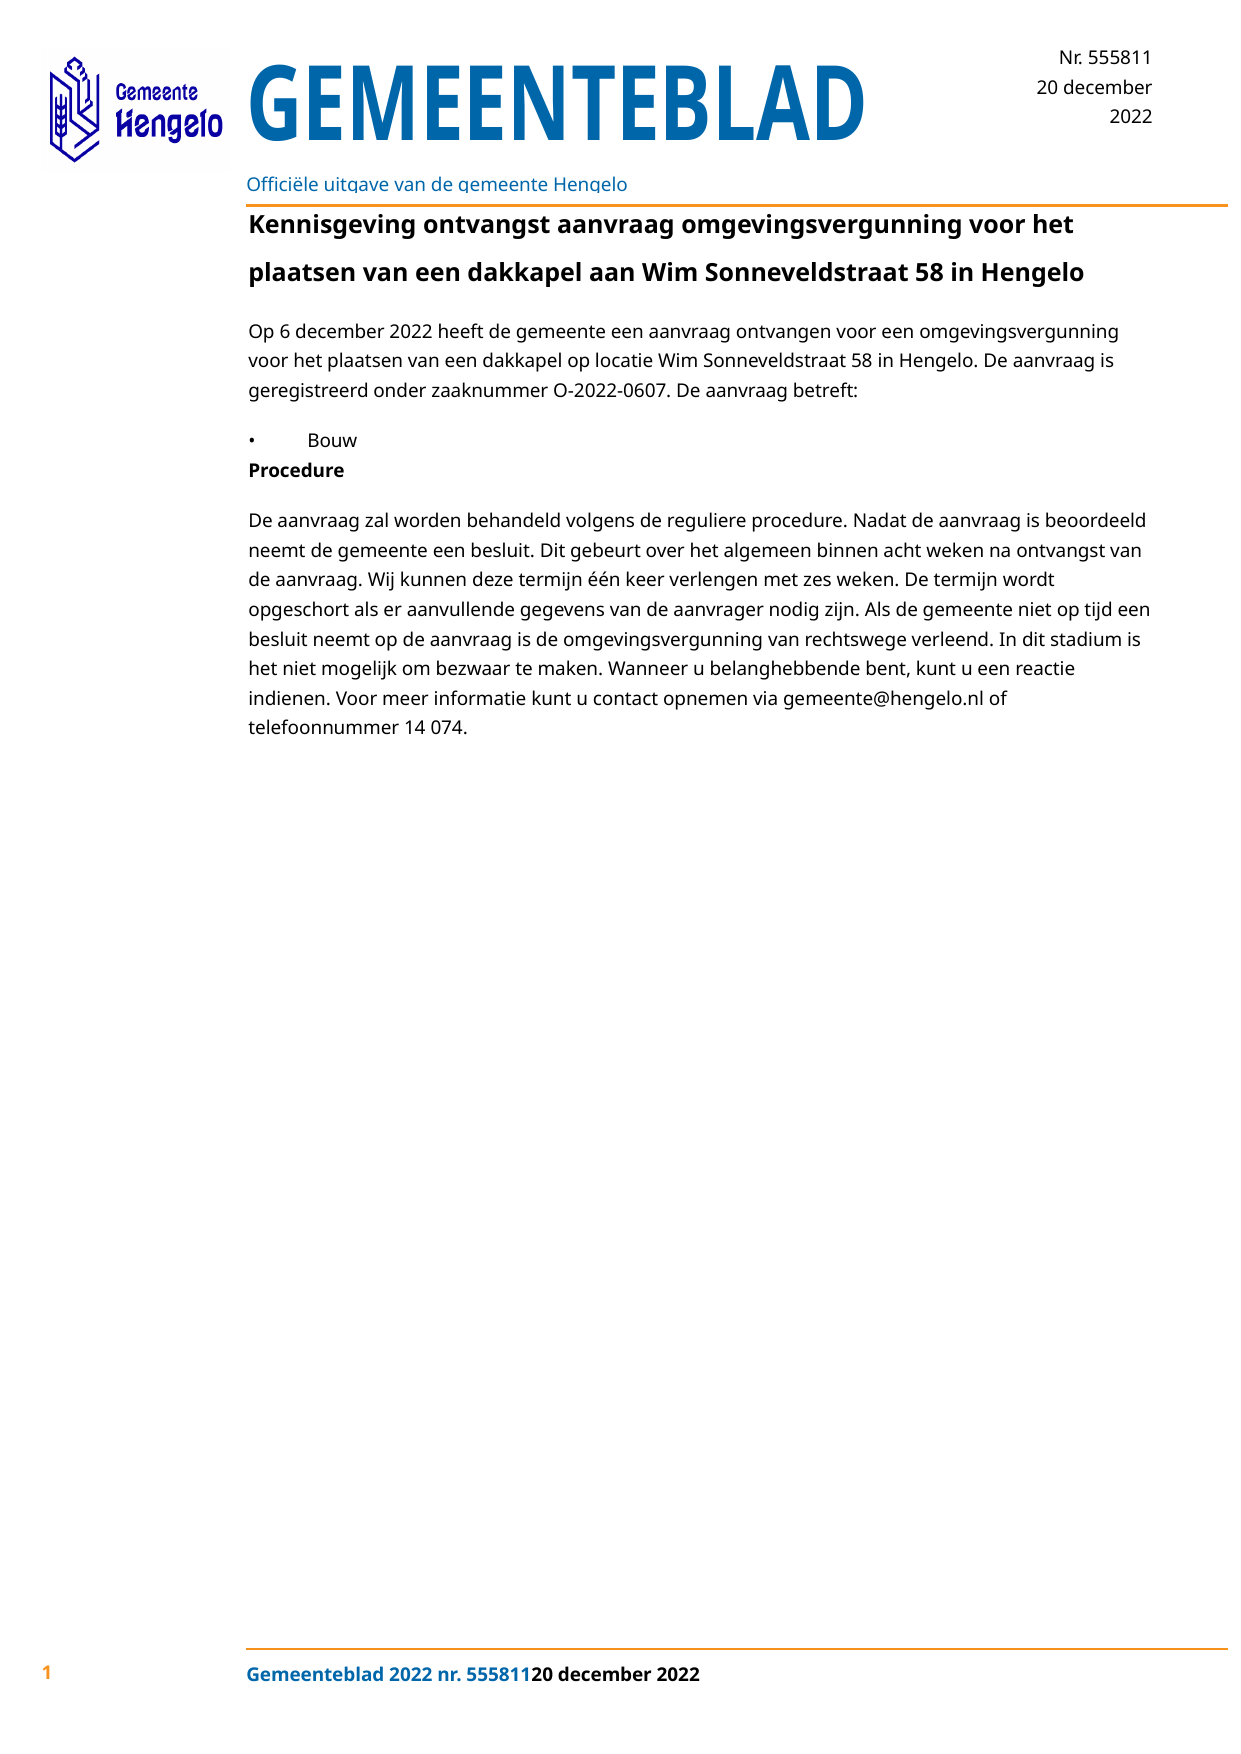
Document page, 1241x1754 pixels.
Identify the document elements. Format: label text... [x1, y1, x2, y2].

picture [41, 47, 231, 172]
text De aanvraag zal worden behandeld volgens de reguliere procedure. Nadat de aanvraag is beoordeeld neemt de gemeente een besluit. Dit gebeurt over het algemeen binnen acht weken na ontvangst van de aanvraag. Wij kunnen deze termijn één keer verlengen met zes weken. De termijn wordt opgeschort als er aanvullende gegevens van de aanvrager nodig zijn. Als de gemeente niet op tijd een besluit neemt op de aanvraag is de omgevingsvergunning van rechtswege verleend. In dit stadium is het niet mogelijk om bezwaar te maken. Wanneer u belanghebbende bent, kunt u een reactie indienen. Voor meer informatie kunt u contact opnemen via gemeente@hengelo.nl of telefoonnummer 14 074. [248, 507, 1152, 740]
text Procedure [248, 457, 1152, 483]
list Bouw [248, 427, 1152, 453]
text Op 6 december 2022 heeft de gemeente een aanvraag ontvangen voor een omgevingsvergunning voor het plaatsen van een dakkapel op locatie Wim Sonneveldstraat 58 in Hengelo. De aanvraag is geregistreerd onder zaaknummer O-2022-0607. De aanvraag betreft: [248, 318, 1152, 403]
text Kennisgeving ontvangst aanvraag omgevingsvergunning voor het plaatsen van een dakkapel aan Wim Sonneveldstraat 58 in Hengelo [248, 207, 1152, 288]
